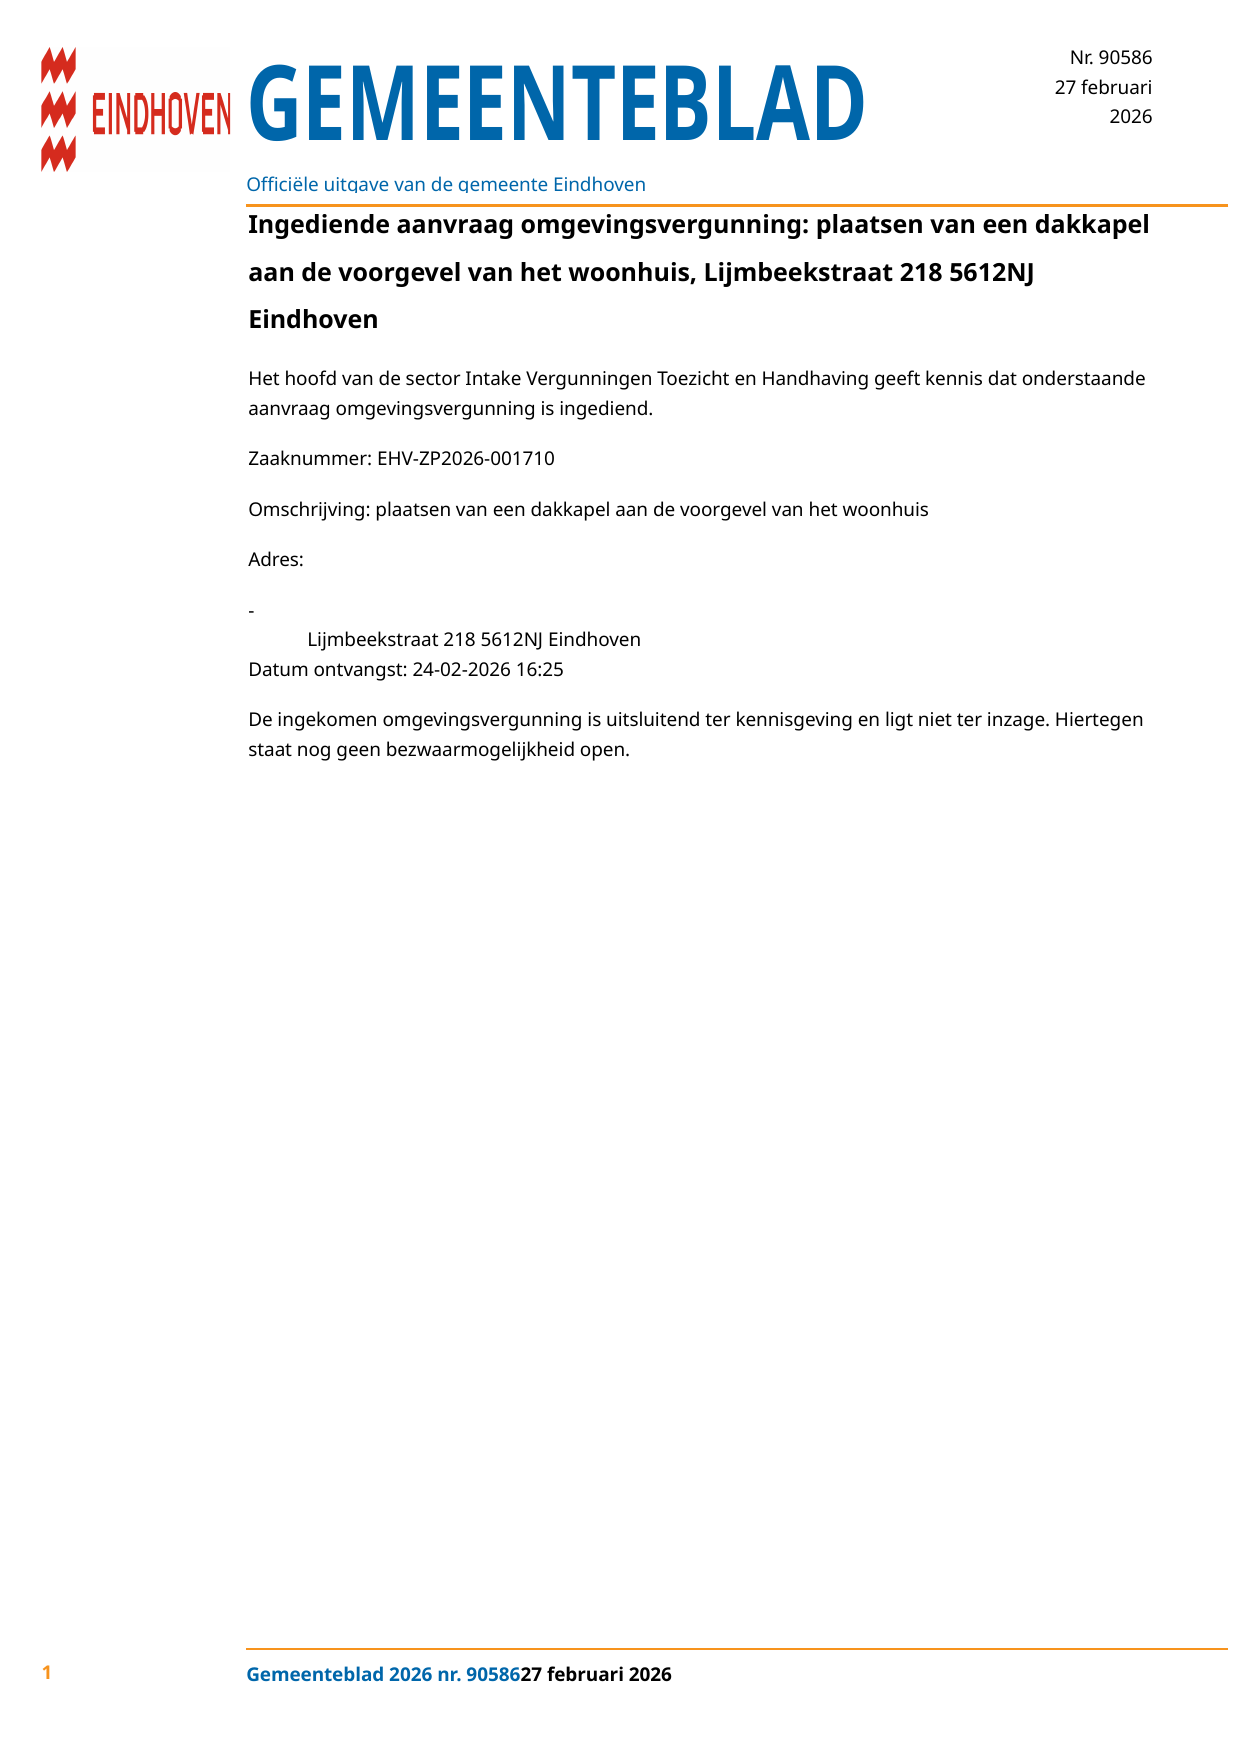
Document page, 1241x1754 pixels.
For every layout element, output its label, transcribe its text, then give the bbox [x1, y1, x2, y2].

text Omschrijving: plaatsen van een dakkapel aan de voorgevel van het woonhuis [248, 496, 1152, 522]
picture [41, 47, 231, 172]
text Zaaknummer: EHV-ZP2026-001710 [248, 446, 1152, 471]
text Ingediende aanvraag omgevingsvergunning: plaatsen van een dakkapel aan de voorgevel van het woonhuis, Lijmbeekstraat 218 5612NJ Eindhoven [248, 207, 1152, 336]
text Het hoofd van de sector Intake Vergunningen Toezicht en Handhaving geeft kennis dat onderstaande aanvraag omgevingsvergunning is ingediend. [248, 366, 1152, 421]
text Adres: [248, 546, 1152, 572]
text De ingekomen omgevingsvergunning is uitsluitend ter kennisgeving en ligt niet ter inzage. Hiertegen staat nog geen bezwaarmogelijkheid open. [248, 706, 1152, 762]
list Lijmbeekstraat 218 5612NJ Eindhoven [248, 626, 1152, 652]
text Datum ontvangst: 24-02-2026 16:25 [248, 656, 1152, 682]
